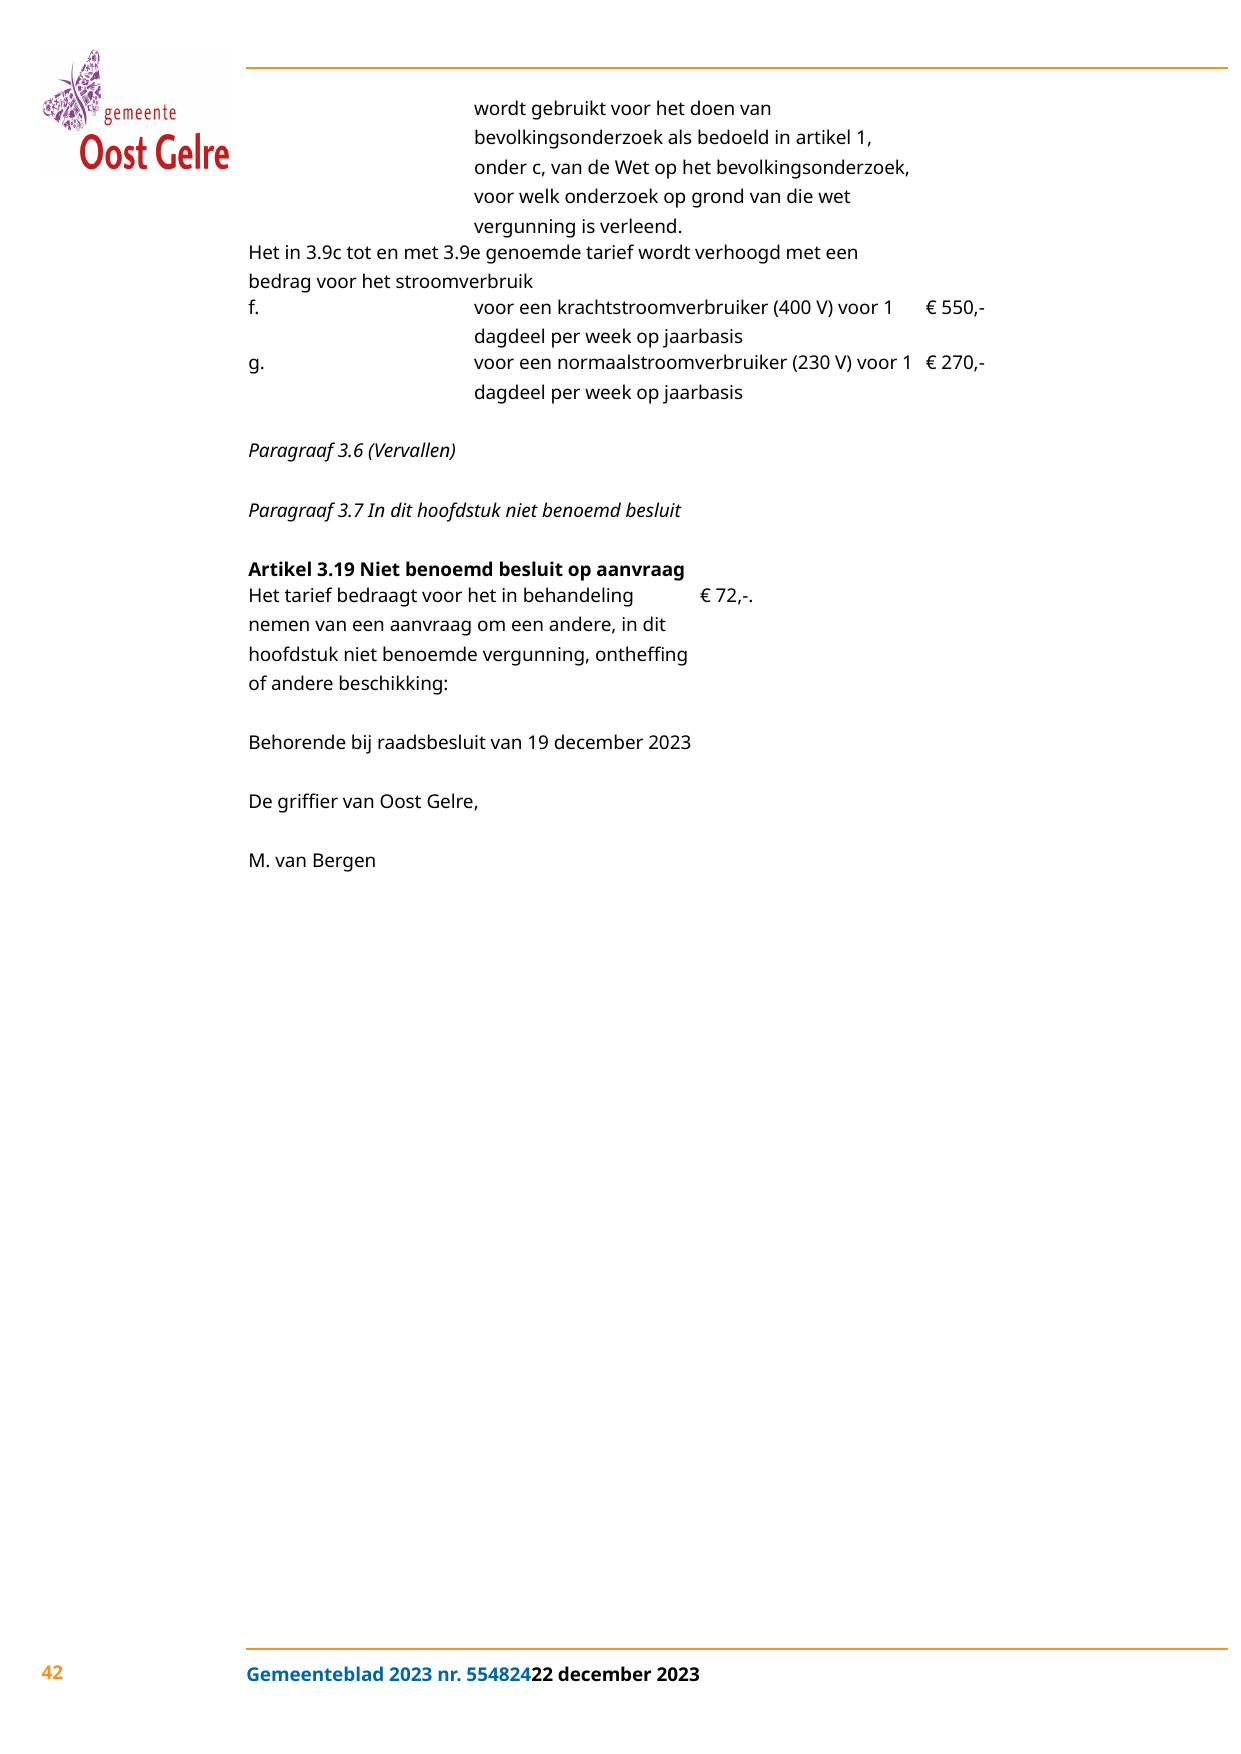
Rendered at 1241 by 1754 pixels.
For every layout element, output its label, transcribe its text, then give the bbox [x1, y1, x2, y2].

table_cell € 270,- [926, 350, 1152, 405]
picture [41, 47, 231, 172]
table_cell wordt gebruikt voor het doen van bevolkingsonderzoek als bedoeld in artikel 1, onder c, van de Wet op het bevolkingsonderzoek, voor welk onderzoek op grond van die wet vergunning is verleend. [474, 95, 926, 239]
text Paragraaf 3.6 (Vervallen) [248, 438, 1152, 463]
text Paragraaf 3.7 In dit hoofdstuk niet benoemd besluit [248, 497, 1152, 522]
table_cell g. [248, 350, 474, 405]
text De griffier van Oost Gelre, [248, 788, 1152, 814]
table_header [700, 526, 1152, 582]
table_cell [926, 239, 1152, 294]
text M. van Bergen [248, 847, 1152, 873]
table_cell voor een krachtstroomverbruiker (400 V) voor 1 dagdeel per week op jaarbasis [474, 294, 926, 349]
table_cell € 550,- [926, 294, 1152, 349]
table_cell Het in 3.9c tot en met 3.9e genoemde tarief wordt verhoogd met een bedrag voor het stroomverbruik [248, 239, 926, 294]
table_cell [926, 95, 1152, 239]
table_cell Het tarief bedraagt voor het in behandeling nemen van een aanvraag om een andere, in dit hoofdstuk niet benoemde vergunning, ontheffing of andere beschikking: [248, 582, 700, 696]
table_cell € 72,-. [700, 582, 1152, 696]
table_header Artikel 3.19 Niet benoemd besluit op aanvraag [248, 526, 700, 582]
table_cell f. [248, 294, 474, 349]
table_cell voor een normaalstroomverbruiker (230 V) voor 1 dagdeel per week op jaarbasis [474, 350, 926, 405]
text Behorende bij raadsbesluit van 19 december 2023 [248, 729, 1152, 755]
table_cell [248, 95, 474, 239]
